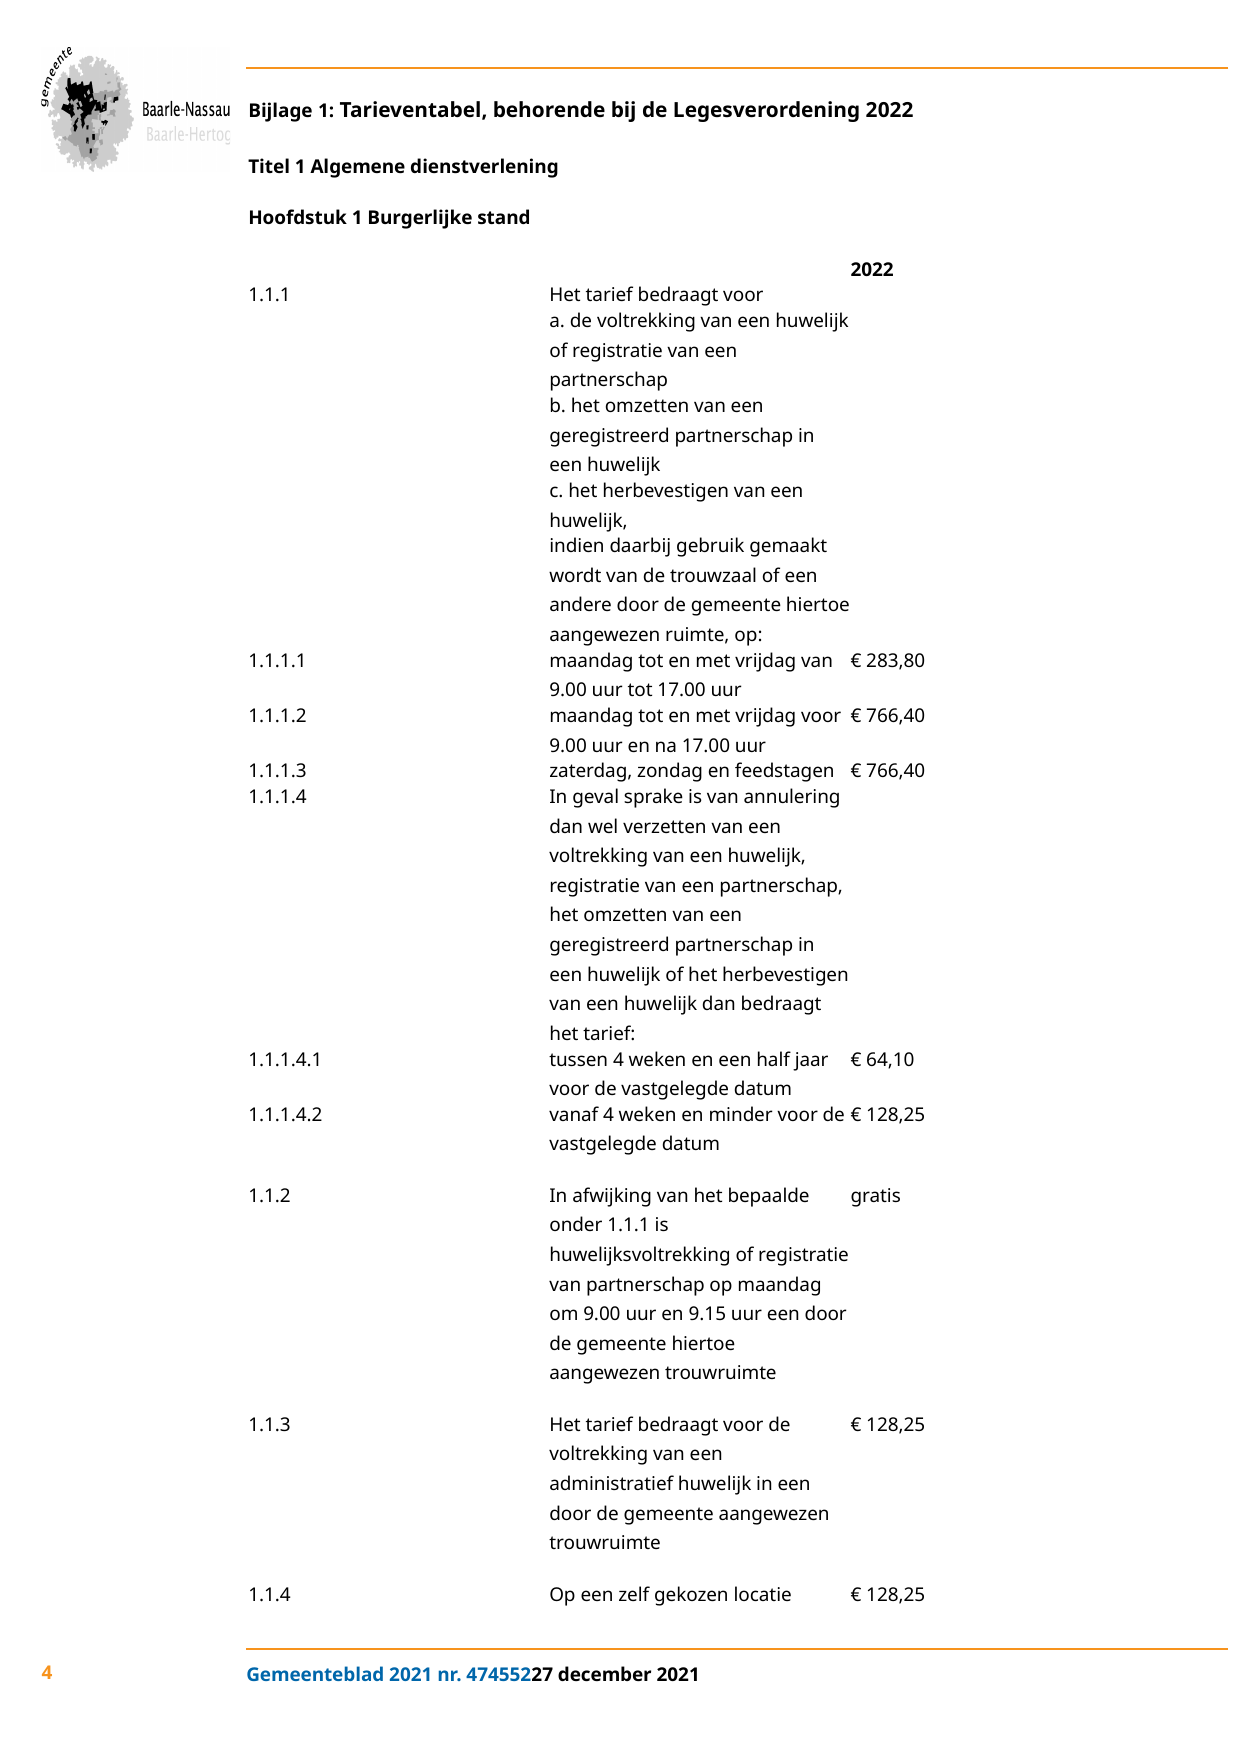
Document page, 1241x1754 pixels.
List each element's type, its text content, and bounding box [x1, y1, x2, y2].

table_cell [248, 230, 549, 256]
table_cell [248, 1156, 549, 1182]
table_cell [850, 205, 1152, 230]
table_cell 1.1.1.4.2 [248, 1101, 549, 1156]
table_cell vanaf 4 weken en minder voor de vastgelegde datum [549, 1101, 850, 1156]
table_cell maandag tot en met vrijdag voor 9.00 uur en na 17.00 uur [549, 702, 850, 758]
table_cell maandag tot en met vrijdag van 9.00 uur tot 17.00 uur [549, 647, 850, 702]
table_cell [850, 783, 1152, 1046]
table_cell 1.1.1.4 [248, 783, 549, 1046]
table_cell b. het omzetten van een geregistreerd partnerschap in een huwelijk [549, 392, 850, 477]
table_cell 2022 [850, 256, 1152, 282]
table_cell In geval sprake is van annulering dan wel verzetten van een voltrekking van een huwelijk, registratie van een partnerschap, het omzetten van een geregistreerd partnerschap in een huwelijk of het herbevestigen van een huwelijk dan bedraagt het tarief: [549, 783, 850, 1046]
table_cell 1.1.1.3 [248, 758, 549, 783]
table_cell € 283,80 [850, 647, 1152, 702]
table_cell 1.1.1 [248, 282, 549, 307]
table_cell [850, 1555, 1152, 1581]
table_cell [248, 256, 549, 282]
table_cell Op een zelf gekozen locatie [549, 1581, 850, 1607]
table_cell [549, 179, 850, 204]
table_cell [248, 392, 549, 477]
table_cell indien daarbij gebruik gemaakt wordt van de trouwzaal of een andere door de gemeente hiertoe aangewezen ruimte, op: [549, 533, 850, 647]
table_cell [549, 1156, 850, 1182]
table_cell € 64,10 [850, 1046, 1152, 1101]
table_cell [248, 1385, 549, 1411]
table_cell [248, 308, 549, 392]
table_cell [248, 533, 549, 647]
table_cell [248, 179, 549, 204]
table_cell [248, 477, 549, 532]
table_cell 1.1.1.1 [248, 647, 549, 702]
table_cell [850, 282, 1152, 647]
table_cell Het tarief bedraagt voor de voltrekking van een administratief huwelijk in een door de gemeente aangewezen trouwruimte [549, 1411, 850, 1555]
table_cell [850, 179, 1152, 204]
table_cell c. het herbevestigen van een huwelijk, [549, 477, 850, 532]
table_cell [248, 1555, 549, 1581]
table_header Titel 1 Algemene dienstverlening [248, 153, 850, 179]
table_cell [549, 230, 850, 256]
table_cell Het tarief bedraagt voor [549, 282, 850, 307]
table_cell Hoofdstuk 1 Burgerlijke stand [248, 205, 850, 230]
table_cell In afwijking van het bepaalde onder 1.1.1 is huwelijksvoltrekking of registratie van partnerschap op maandag om 9.00 uur en 9.15 uur een door de gemeente hiertoe aangewezen trouwruimte [549, 1182, 850, 1385]
table_cell 1.1.3 [248, 1411, 549, 1555]
table_cell € 128,25 [850, 1101, 1152, 1156]
table_cell € 128,25 [850, 1411, 1152, 1555]
table_cell a. de voltrekking van een huwelijk of registratie van een partnerschap [549, 308, 850, 392]
table_cell [850, 1385, 1152, 1411]
table_cell € 766,40 [850, 758, 1152, 783]
table_cell € 128,25 [850, 1581, 1152, 1607]
table_cell [850, 1156, 1152, 1182]
table_cell [549, 1555, 850, 1581]
table_cell tussen 4 weken en een half jaar voor de vastgelegde datum [549, 1046, 850, 1101]
table_cell 1.1.1.4.1 [248, 1046, 549, 1101]
table_cell 1.1.1.2 [248, 702, 549, 758]
table_cell gratis [850, 1182, 1152, 1385]
table_cell zaterdag, zondag en feedstagen [549, 758, 850, 783]
table_cell 1.1.4 [248, 1581, 549, 1607]
table_cell [850, 230, 1152, 256]
table_header [850, 153, 1152, 179]
text Bijlage 1: Tarieventabel, behorende bij de Legesverordening 2022 [248, 95, 1152, 123]
table_cell [549, 256, 850, 282]
picture [41, 47, 231, 172]
table_cell 1.1.2 [248, 1182, 549, 1385]
table_cell [549, 1385, 850, 1411]
table_cell € 766,40 [850, 702, 1152, 758]
